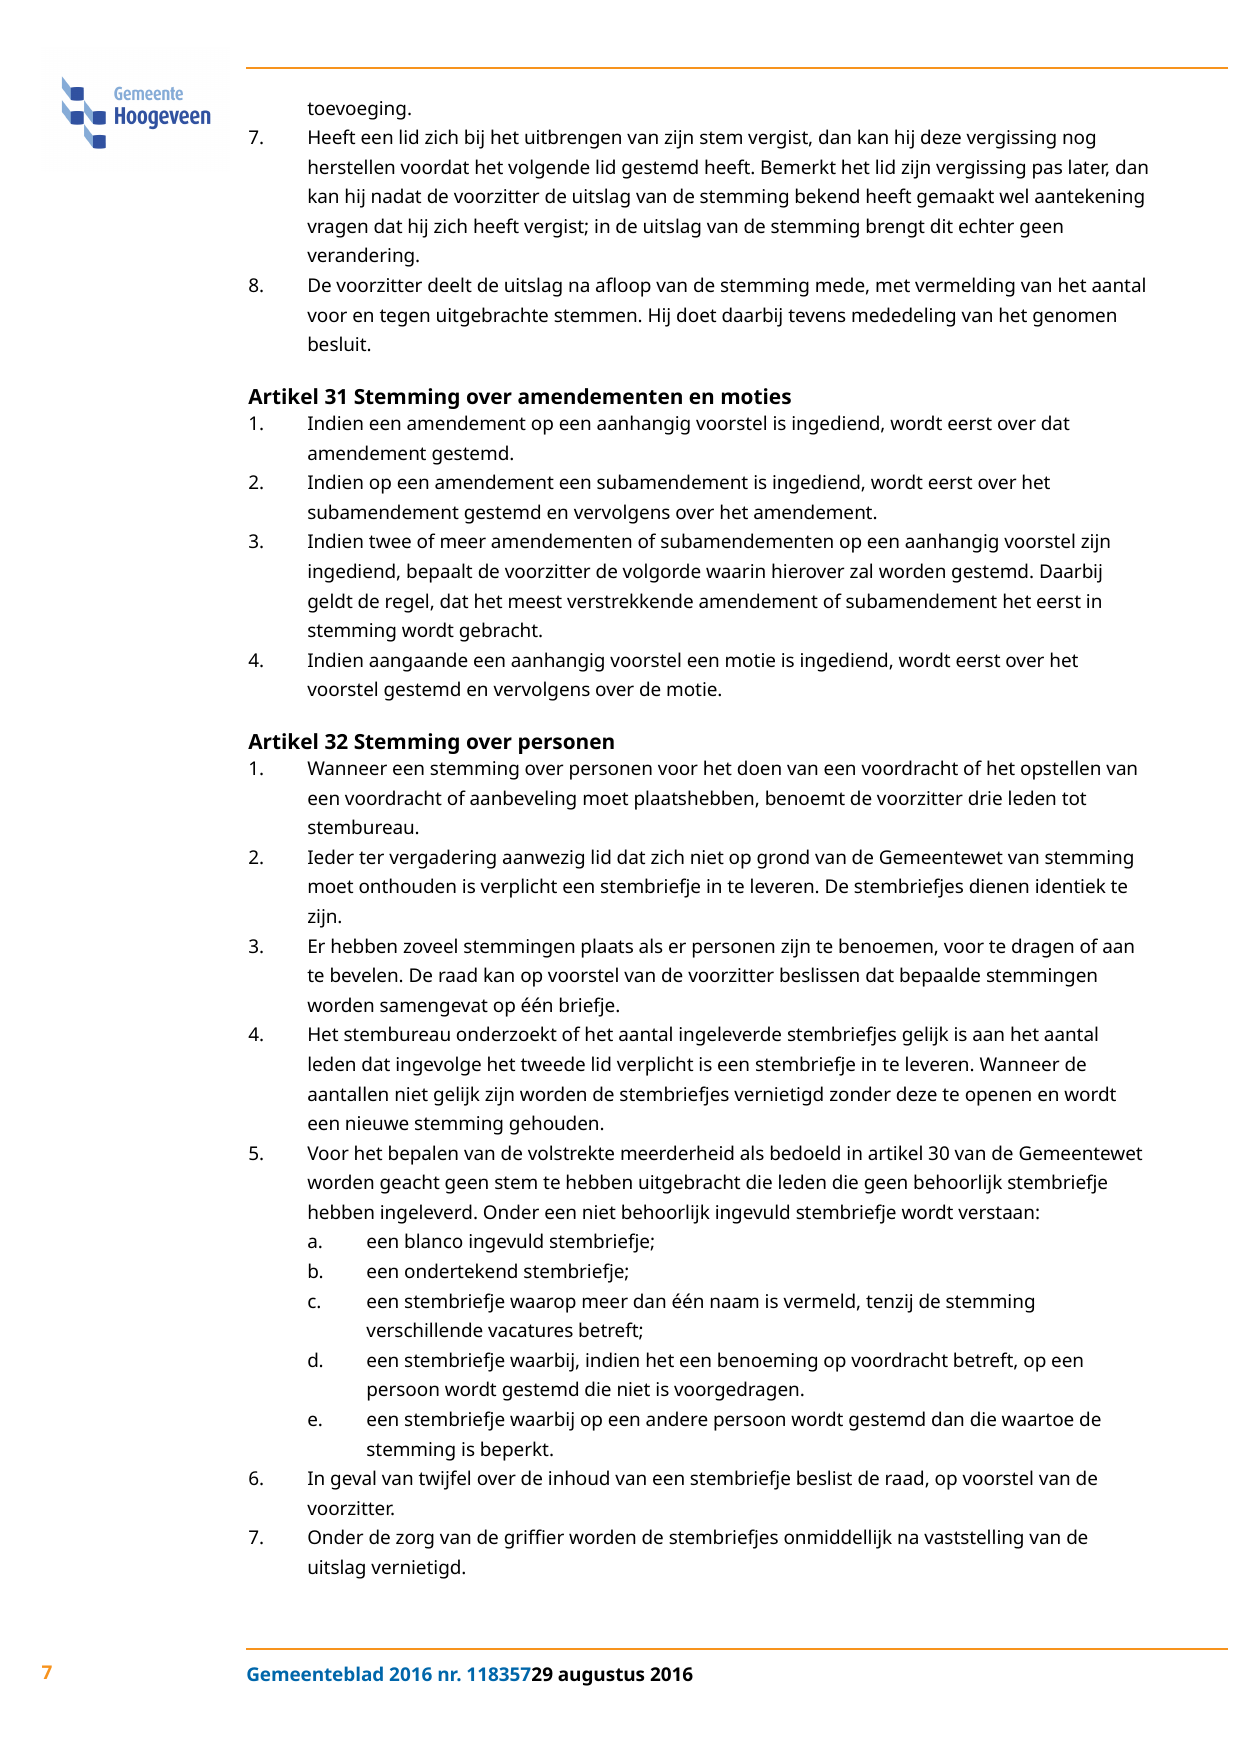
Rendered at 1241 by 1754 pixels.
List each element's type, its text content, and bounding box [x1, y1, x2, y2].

text Artikel 31 Stemming over amendementen en moties [248, 382, 1152, 410]
list een blanco ingevuld stembriefje; [307, 1229, 1152, 1254]
list Wanneer een stemming over personen voor het doen van een voordracht of het opstellen van een voordracht of aanbeveling moet plaatshebben, benoemt de voorzitter drie leden tot stembureau. [248, 755, 1152, 840]
list Voor het bepalen van de volstrekte meerderheid als bedoeld in artikel 30 van de Gemeentewet worden geacht geen stem te hebben uitgebracht die leden die geen behoorlijk stembriefje hebben ingeleverd. Onder een niet behoorlijk ingevuld stembriefje wordt verstaan: [248, 1140, 1152, 1225]
list De voorzitter deelt de uitslag na afloop van de stemming mede, met vermelding van het aantal voor en tegen uitgebrachte stemmen. Hij doet daarbij tevens mededeling van het genomen besluit. [248, 272, 1152, 357]
list een stembriefje waarop meer dan één naam is vermeld, tenzij de stemming verschillende vacatures betreft; [307, 1288, 1152, 1343]
list Onder de zorg van de griffier worden de stembriefjes onmiddellijk na vaststelling van de uitslag vernietigd. [248, 1524, 1152, 1580]
list een stembriefje waarbij, indien het een benoeming op voordracht betreft, op een persoon wordt gestemd die niet is voorgedragen. [307, 1347, 1152, 1402]
list Indien op een amendement een subamendement is ingediend, wordt eerst over het subamendement gestemd en vervolgens over het amendement. [248, 469, 1152, 525]
list Het stembureau onderzoekt of het aantal ingeleverde stembriefjes gelijk is aan het aantal leden dat ingevolge het tweede lid verplicht is een stembriefje in te leveren. Wanneer de aantallen niet gelijk zijn worden de stembriefjes vernietigd zonder deze te openen en wordt een nieuwe stemming gehouden. [248, 1022, 1152, 1136]
text Artikel 32 Stemming over personen [248, 727, 1152, 755]
list In geval van twijfel over de inhoud van een stembriefje beslist de raad, op voorstel van de voorzitter. [248, 1465, 1152, 1521]
list Ieder ter vergadering aanwezig lid dat zich niet op grond van de Gemeentewet van stemming moet onthouden is verplicht een stembriefje in te leveren. De stembriefjes dienen identiek te zijn. [248, 844, 1152, 929]
list Indien een amendement op een aanhangig voorstel is ingediend, wordt eerst over dat amendement gestemd. [248, 410, 1152, 466]
list Indien aangaande een aanhangig voorstel een motie is ingediend, wordt eerst over het voorstel gestemd en vervolgens over de motie. [248, 647, 1152, 702]
picture [41, 47, 231, 172]
list een stembriefje waarbij op een andere persoon wordt gestemd dan die waartoe de stemming is beperkt. [307, 1406, 1152, 1462]
list toevoeging. [248, 95, 1152, 121]
list Indien twee of meer amendementen of subamendementen op een aanhangig voorstel zijn ingediend, bepaalt de voorzitter de volgorde waarin hierover zal worden gestemd. Daarbij geldt de regel, dat het meest verstrekkende amendement of subamendement het eerst in stemming wordt gebracht. [248, 529, 1152, 643]
list een ondertekend stembriefje; [307, 1258, 1152, 1284]
list Er hebben zoveel stemmingen plaats als er personen zijn te benoemen, voor te dragen of aan te bevelen. De raad kan op voorstel van de voorzitter beslissen dat bepaalde stemmingen worden samengevat op één briefje. [248, 933, 1152, 1018]
list Heeft een lid zich bij het uitbrengen van zijn stem vergist, dan kan hij deze vergissing nog herstellen voordat het volgende lid gestemd heeft. Bemerkt het lid zijn vergissing pas later, dan kan hij nadat de voorzitter de uitslag van de stemming bekend heeft gemaakt wel aantekening vragen dat hij zich heeft vergist; in de uitslag van de stemming brengt dit echter geen verandering. [248, 124, 1152, 268]
